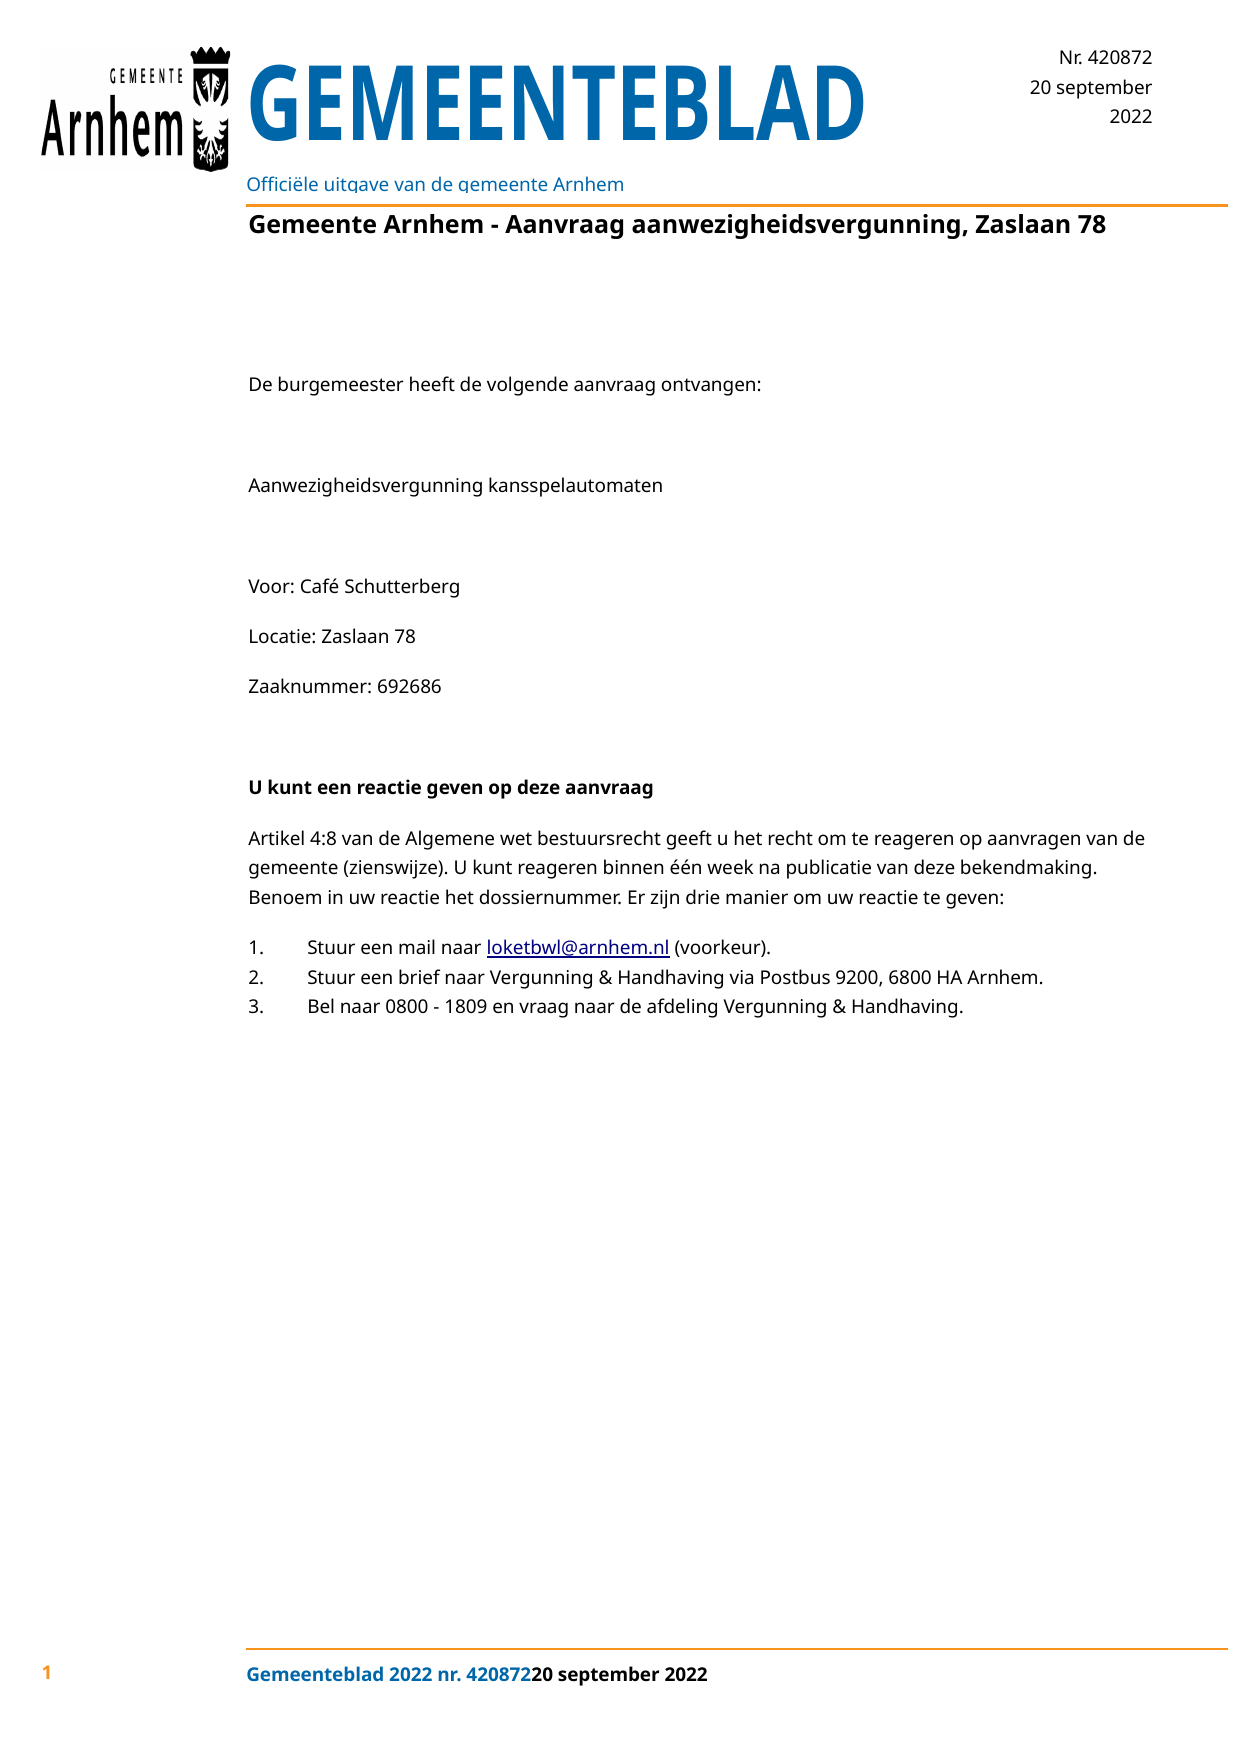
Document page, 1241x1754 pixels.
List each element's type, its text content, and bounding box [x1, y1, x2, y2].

list Stuur een mail naar loketbwl@arnhem.nl (voorkeur). [248, 934, 1152, 960]
text Zaaknummer: 692686 [248, 674, 1152, 699]
text Voor: Café Schutterberg [248, 573, 1152, 598]
text Artikel 4:8 van de Algemene wet bestuursrecht geeft u het recht om te reageren op aanvragen van de gemeente (zienswijze). U kunt reageren binnen één week na publicatie van deze bekendmaking. Benoem in uw reactie het dossiernummer. Er zijn drie manier om uw reactie te geven: [248, 825, 1152, 910]
text Aanwezigheidsvergunning kansspelautomaten [248, 472, 1152, 498]
text U kunt een reactie geven op deze aanvraag [248, 774, 1152, 800]
text Locatie: Zaslaan 78 [248, 623, 1152, 649]
text De burgemeester heeft de volgende aanvraag ontvangen: [248, 371, 1152, 397]
list Stuur een brief naar Vergunning & Handhaving via Postbus 9200, 6800 HA Arnhem. [248, 964, 1152, 990]
list Bel naar 0800 - 1809 en vraag naar de afdeling Vergunning & Handhaving. [248, 994, 1152, 1019]
picture [41, 47, 231, 172]
text Gemeente Arnhem - Aanvraag aanwezigheidsvergunning, Zaslaan 78 [248, 207, 1152, 241]
